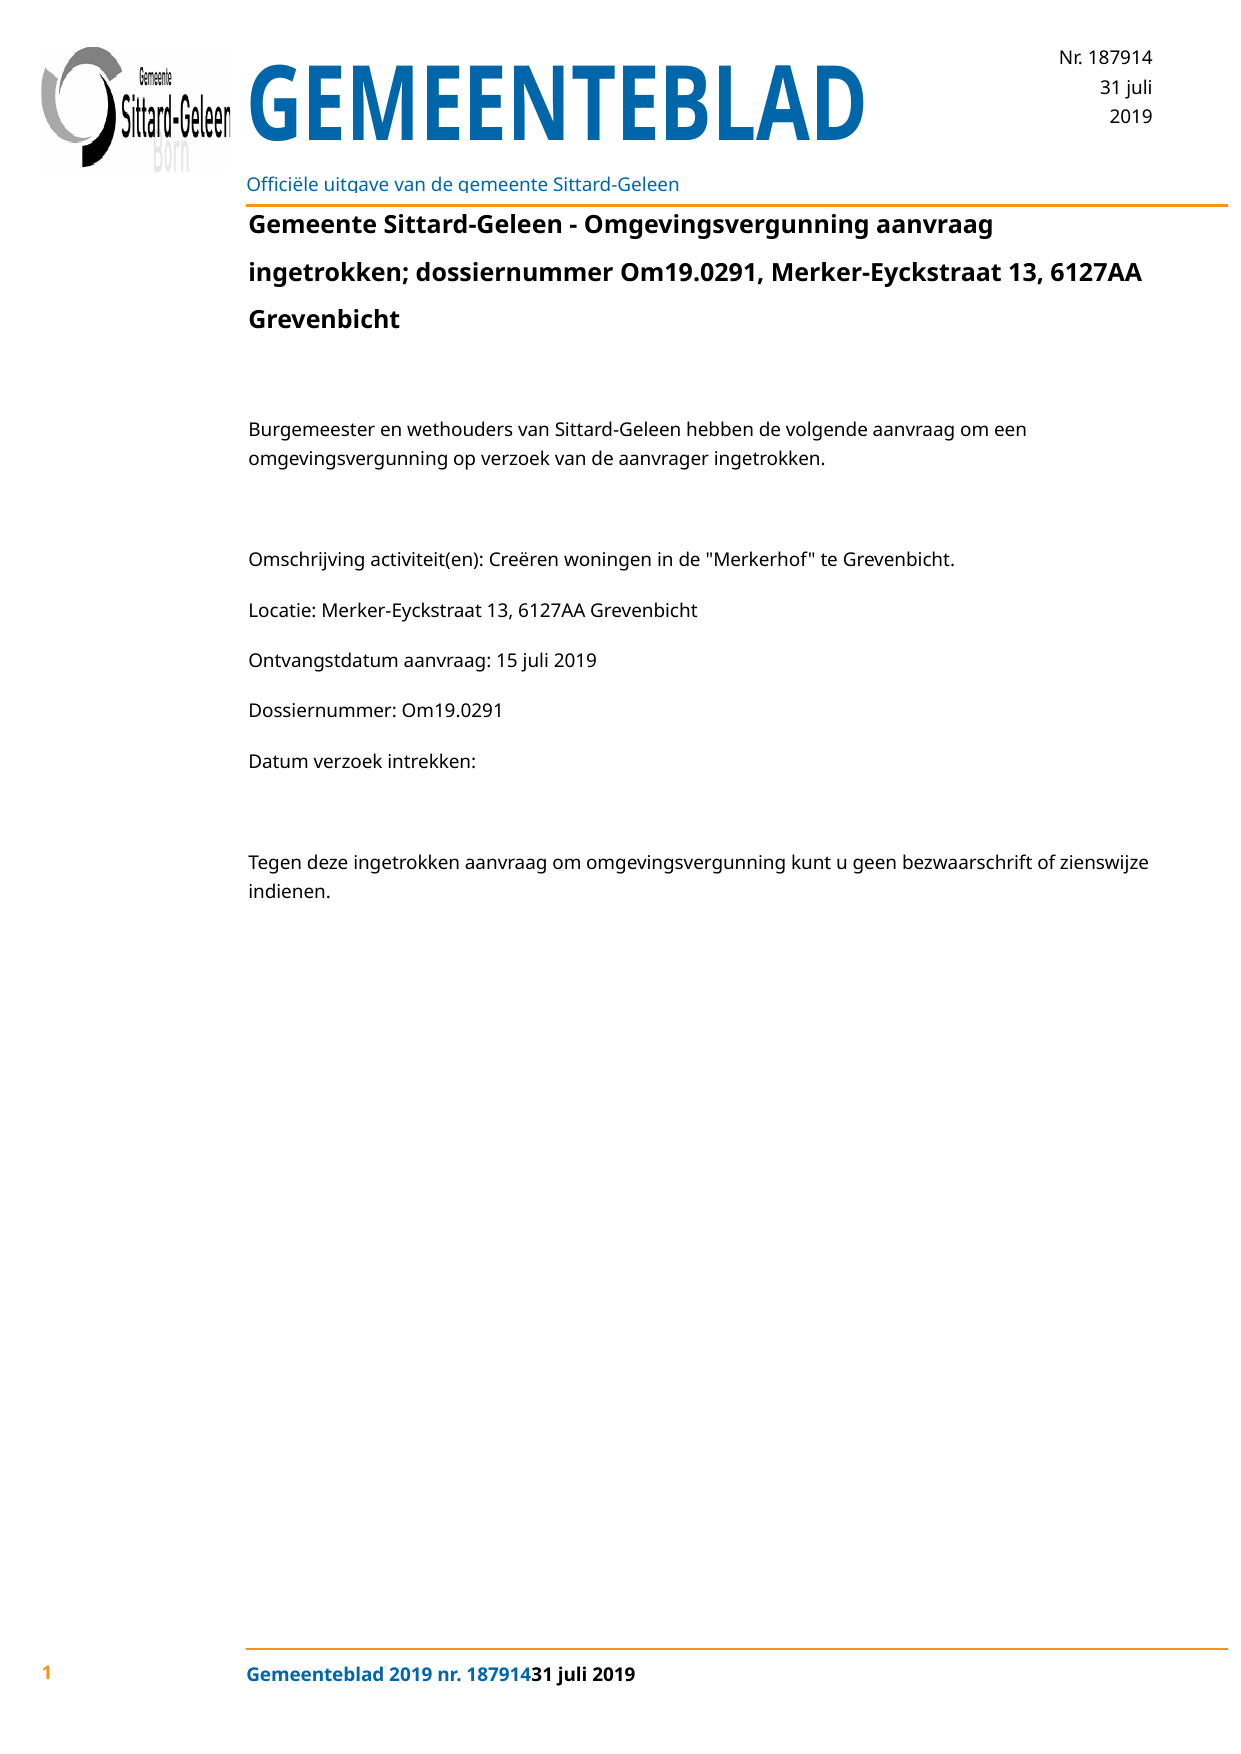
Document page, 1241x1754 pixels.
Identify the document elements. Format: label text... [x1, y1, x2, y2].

text Dossiernummer: Om19.0291 [248, 698, 1152, 723]
text Gemeente Sittard-Geleen - Omgevingsvergunning aanvraag ingetrokken; dossiernummer Om19.0291, Merker-Eyckstraat 13, 6127AA Grevenbicht [248, 207, 1152, 336]
text Datum verzoek intrekken: [248, 748, 1152, 774]
text Omschrijving activiteit(en): Creëren woningen in de "Merkerhof" te Grevenbicht. [248, 546, 1152, 572]
text Tegen deze ingetrokken aanvraag om omgevingsvergunning kunt u geen bezwaarschrift of zienswijze indienen. [248, 849, 1152, 904]
text Ontvangstdatum aanvraag: 15 juli 2019 [248, 647, 1152, 673]
picture [41, 47, 231, 172]
text Locatie: Merker-Eyckstraat 13, 6127AA Grevenbicht [248, 597, 1152, 622]
text Burgemeester en wethouders van Sittard-Geleen hebben de volgende aanvraag om een omgevingsvergunning op verzoek van de aanvrager ingetrokken. [248, 416, 1152, 471]
